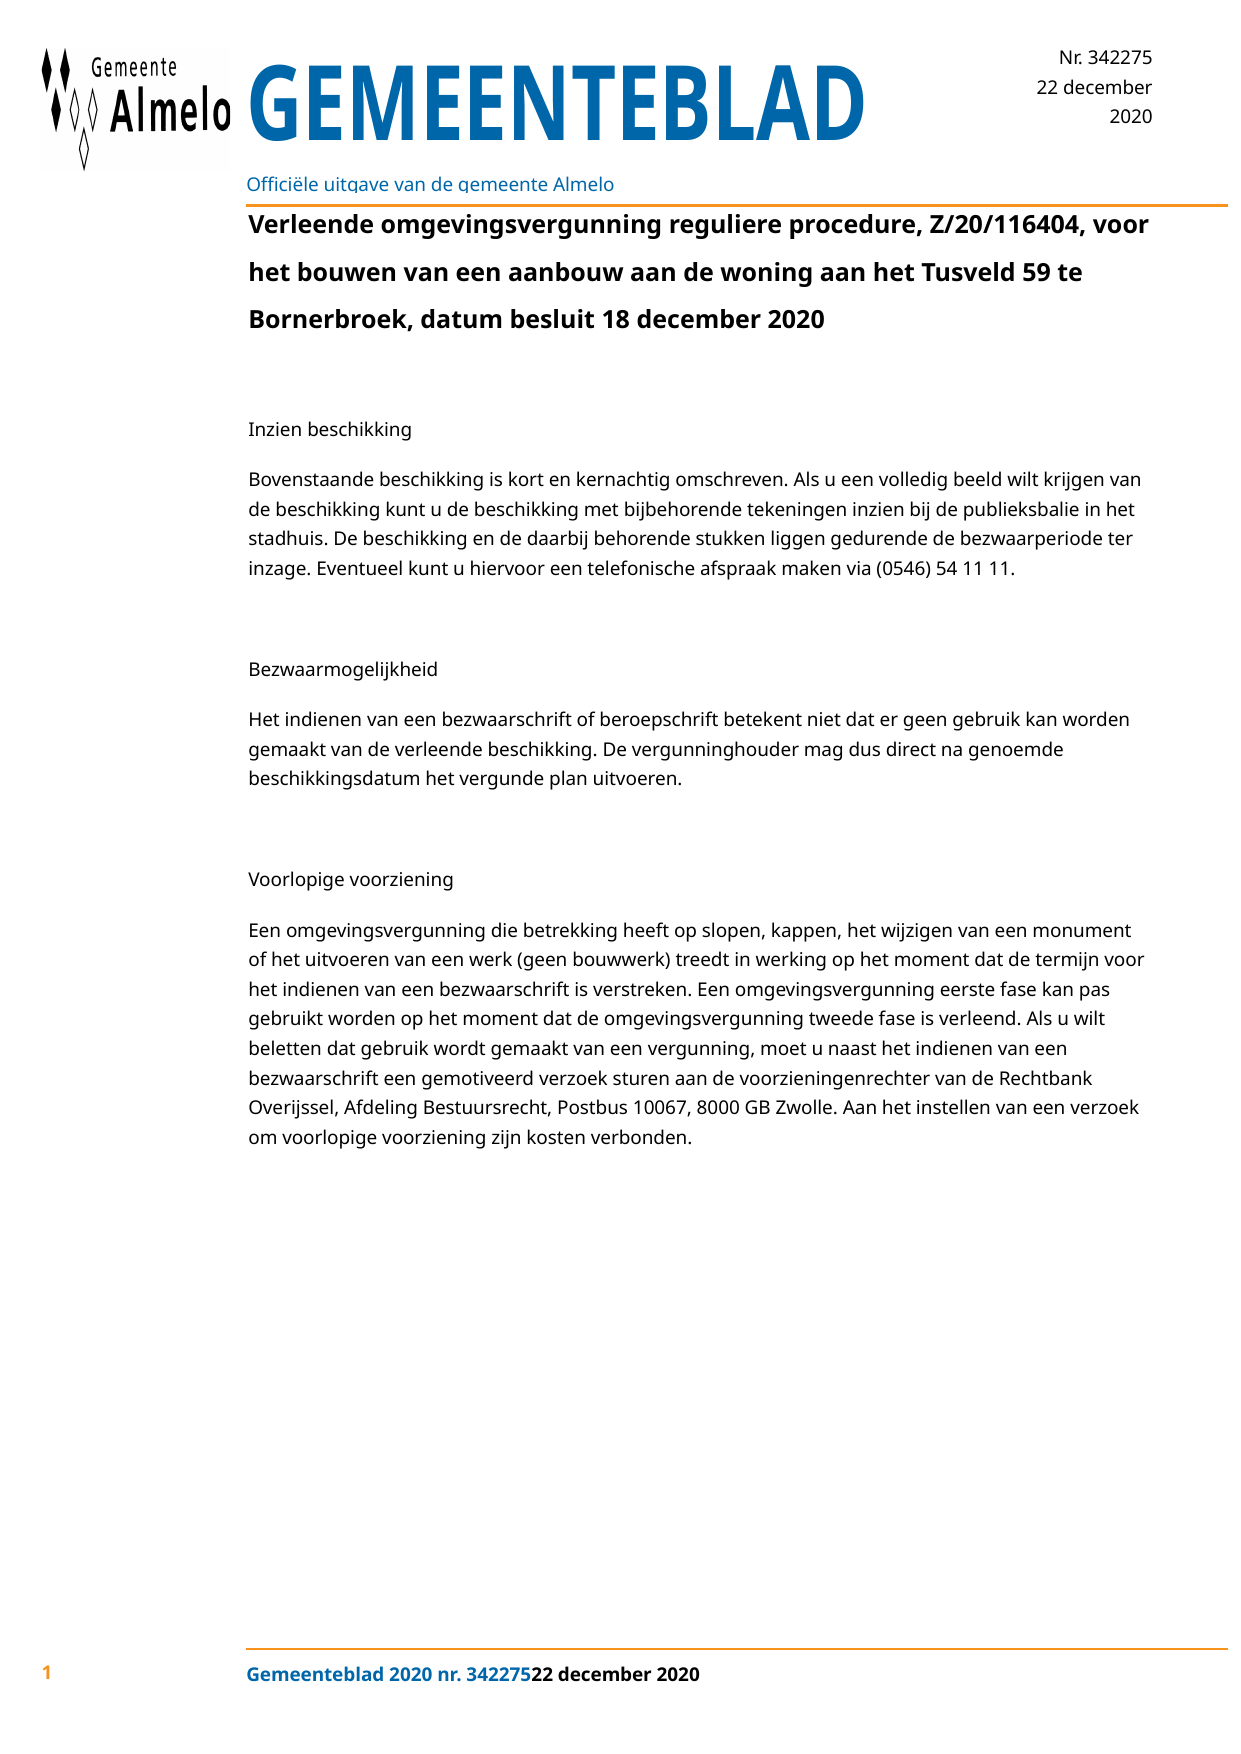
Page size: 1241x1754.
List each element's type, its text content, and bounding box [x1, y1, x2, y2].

text Bovenstaande beschikking is kort en kernachtig omschreven. Als u een volledig beeld wilt krijgen van de beschikking kunt u de beschikking met bijbehorende tekeningen inzien bij de publieksbalie in het stadhuis. De beschikking en de daarbij behorende stukken liggen gedurende de bezwaarperiode ter inzage. Eventueel kunt u hiervoor een telefonische afspraak maken via (0546) 54 11 11. [248, 466, 1152, 581]
text Een omgevingsvergunning die betrekking heeft op slopen, kappen, het wijzigen van een monument of het uitvoeren van een werk (geen bouwwerk) treedt in werking op het moment dat de termijn voor het indienen van een bezwaarschrift is verstreken. Een omgevingsvergunning eerste fase kan pas gebruikt worden op het moment dat de omgevingsvergunning tweede fase is verleend. Als u wilt beletten dat gebruik wordt gemaakt van een vergunning, moet u naast het indienen van een bezwaarschrift een gemotiveerd verzoek sturen aan de voorzieningenrechter van de Rechtbank Overijssel, Afdeling Bestuursrecht, Postbus 10067, 8000 GB Zwolle. Aan het instellen van een verzoek om voorlopige voorziening zijn kosten verbonden. [248, 917, 1152, 1149]
text Inzien beschikking [248, 416, 1152, 442]
picture [41, 47, 231, 172]
text Het indienen van een bezwaarschrift of beroepschrift betekent niet dat er geen gebruik kan worden gemaakt van de verleende beschikking. De vergunninghouder mag dus direct na genoemde beschikkingsdatum het vergunde plan uitvoeren. [248, 706, 1152, 791]
text Voorlopige voorziening [248, 866, 1152, 892]
text Bezwaarmogelijkheid [248, 656, 1152, 682]
text Verleende omgevingsvergunning reguliere procedure, Z/20/116404, voor het bouwen van een aanbouw aan de woning aan het Tusveld 59 te Bornerbroek, datum besluit 18 december 2020 [248, 207, 1152, 336]
